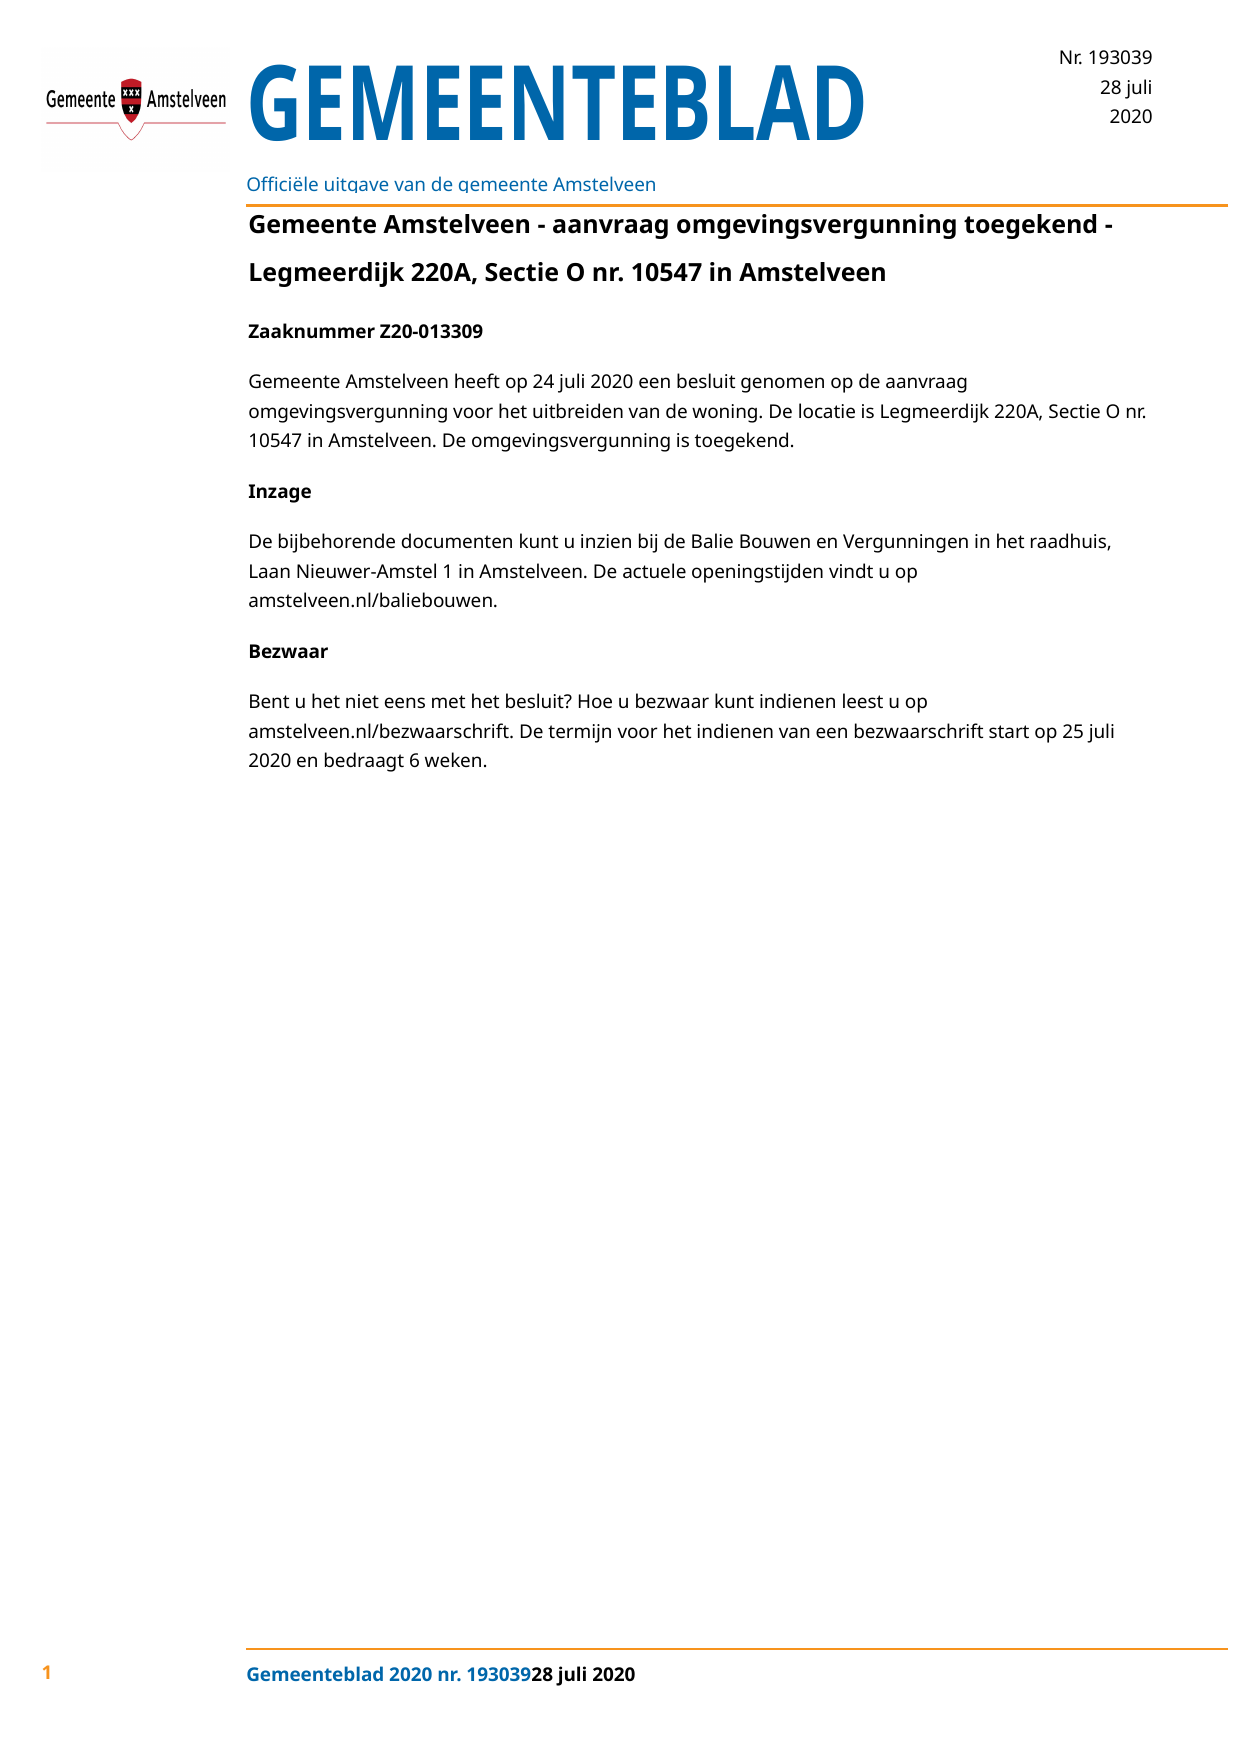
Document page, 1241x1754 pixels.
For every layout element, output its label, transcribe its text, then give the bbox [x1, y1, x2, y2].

text De bijbehorende documenten kunt u inzien bij de Balie Bouwen en Vergunningen in het raadhuis, Laan Nieuwer-Amstel 1 in Amstelveen. De actuele openingstijden vindt u op amstelveen.nl/baliebouwen. [248, 528, 1152, 613]
text Zaaknummer Z20-013309 [248, 318, 1152, 344]
text Gemeente Amstelveen - aanvraag omgevingsvergunning toegekend - Legmeerdijk 220A, Sectie O nr. 10547 in Amstelveen [248, 207, 1152, 288]
text Inzage [248, 478, 1152, 504]
picture [41, 47, 231, 172]
text Bezwaar [248, 638, 1152, 664]
text Bent u het niet eens met het besluit? Hoe u bezwaar kunt indienen leest u op amstelveen.nl/bezwaarschrift. De termijn voor het indienen van een bezwaarschrift start op 25 juli 2020 en bedraagt 6 weken. [248, 688, 1152, 773]
text Gemeente Amstelveen heeft op 24 juli 2020 een besluit genomen op de aanvraag omgevingsvergunning voor het uitbreiden van de woning. De locatie is Legmeerdijk 220A, Sectie O nr. 10547 in Amstelveen. De omgevingsvergunning is toegekend. [248, 368, 1152, 453]
